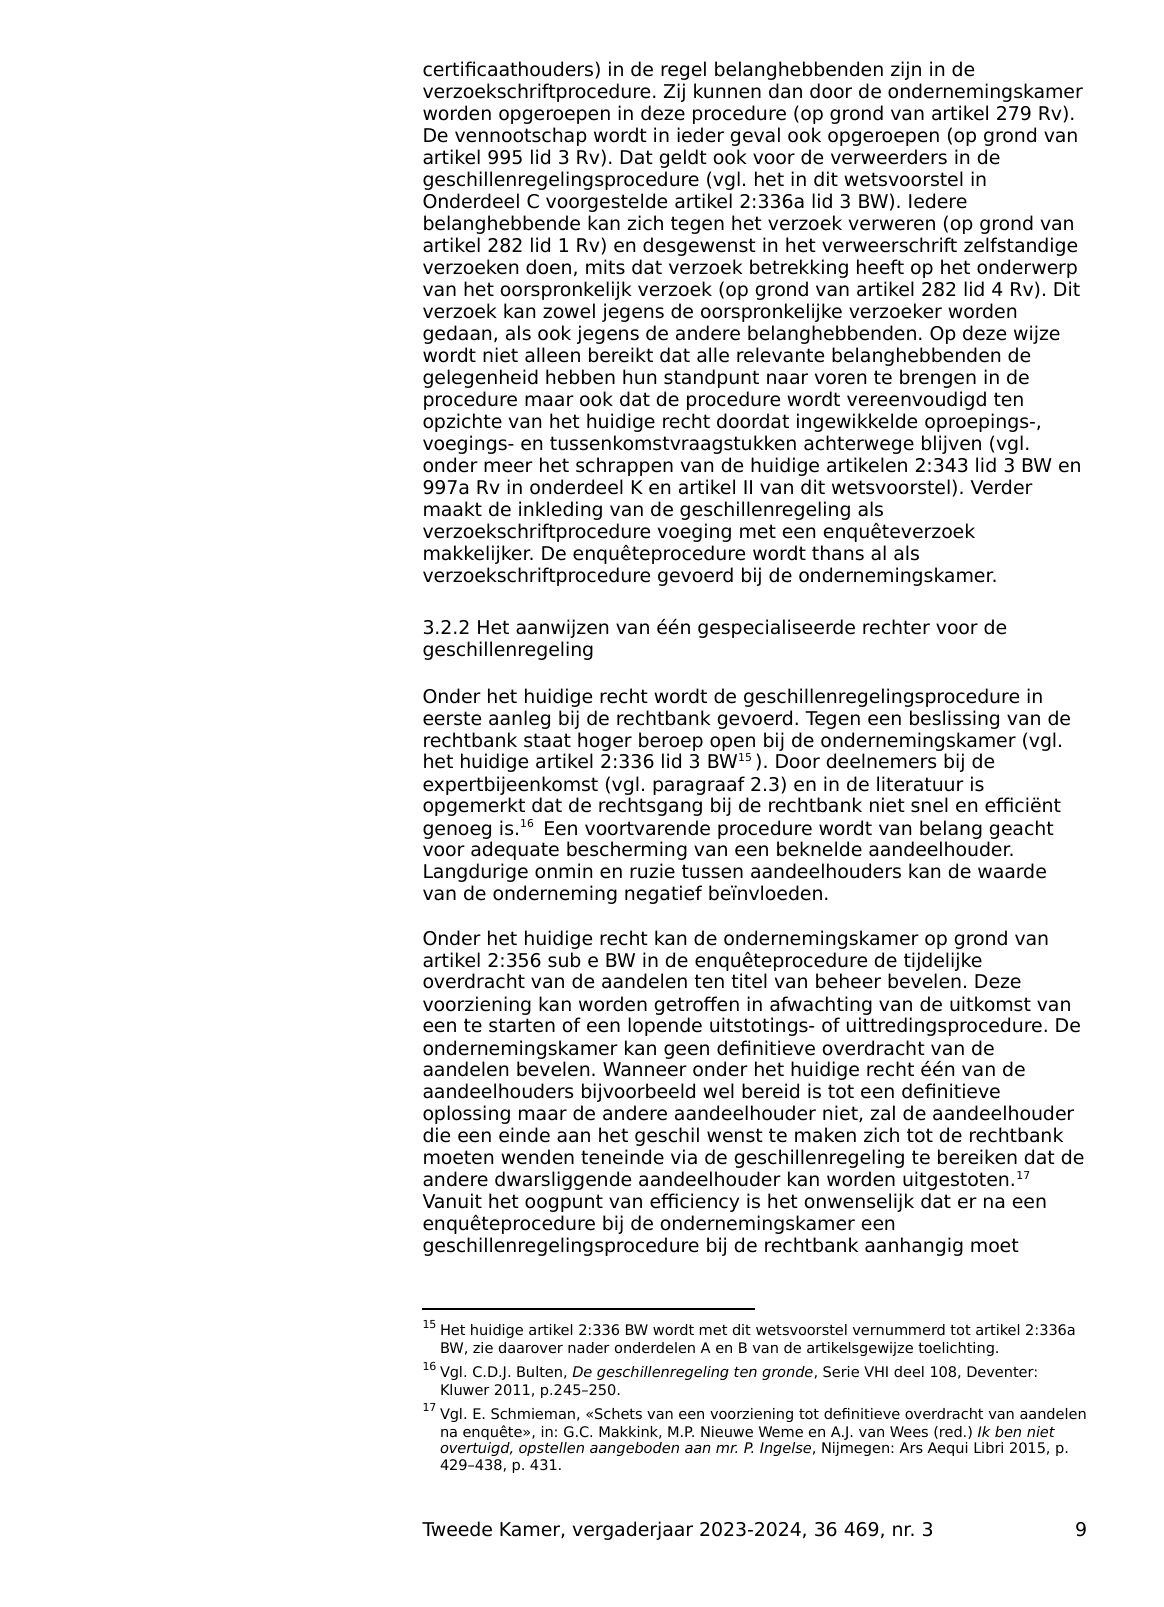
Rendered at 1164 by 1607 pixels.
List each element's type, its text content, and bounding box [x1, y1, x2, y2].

text Onder het huidige recht wordt de geschillenregelingsprocedure in eerste aanleg bij de rechtbank gevoerd. Tegen een beslissing van de rechtbank staat hoger beroep open bij de ondernemingskamer (vgl. het huidige artikel 2:336 lid 3 BW). Door deelnemers bij de expertbijeenkomst (vgl. paragraaf 2.3) en in de literatuur is opgemerkt dat de rechtsgang bij de rechtbank niet snel en efficiënt genoeg is. Een voortvarende procedure wordt van belang geacht voor adequate bescherming van een beknelde aandeelhouder. Langdurige onmin en ruzie tussen aandeelhouders kan de waarde van de onderneming negatief beïnvloeden. [422, 686, 1087, 905]
text Vgl. E. Schmieman, «Schets van een voorziening tot definitieve overdracht van aandelen na enquête», in: G.C. Makkink, M.P. Nieuwe Weme en A.J. van Wees (red.) Ik ben niet overtuigd, opstellen aangeboden aan mr. P. Ingelse, Nijmegen: Ars Aequi Libri 2015, p. 429–438, p. 431. [422, 1402, 1087, 1474]
text certificaathouders) in de regel belanghebbenden zijn in de verzoekschriftprocedure. Zij kunnen dan door de ondernemingskamer worden opgeroepen in deze procedure (op grond van artikel 279 Rv). De vennootschap wordt in ieder geval ook opgeroepen (op grond van artikel 995 lid 3 Rv). Dat geldt ook voor de verweerders in de geschillenregelingsprocedure (vgl. het in dit wetsvoorstel in Onderdeel C voorgestelde artikel 2:336a lid 3 BW). Iedere belanghebbende kan zich tegen het verzoek verweren (op grond van artikel 282 lid 1 Rv) en desgewenst in het verweerschrift zelfstandige verzoeken doen, mits dat verzoek betrekking heeft op het onderwerp van het oorspronkelijk verzoek (op grond van artikel 282 lid 4 Rv). Dit verzoek kan zowel jegens de oorspronkelijke verzoeker worden gedaan, als ook jegens de andere belanghebbenden. Op deze wijze wordt niet alleen bereikt dat alle relevante belanghebbenden de gelegenheid hebben hun standpunt naar voren te brengen in de procedure maar ook dat de procedure wordt vereenvoudigd ten opzichte van het huidige recht doordat ingewikkelde oproepings-, voegings- en tussenkomstvraagstukken achterwege blijven (vgl. onder meer het schrappen van de huidige artikelen 2:343 lid 3 BW en 997a Rv in onderdeel K en artikel II van dit wetsvoorstel). Verder maakt de inkleding van de geschillenregeling als verzoekschriftprocedure voeging met een enquêteverzoek makkelijker. De enquêteprocedure wordt thans al als verzoekschriftprocedure gevoerd bij de ondernemingskamer. [422, 59, 1087, 587]
text Vgl. C.D.J. Bulten, De geschillenregeling ten gronde, Serie VHI deel 108, Deventer: Kluwer 2011, p.245–250. [422, 1360, 1087, 1399]
text Het huidige artikel 2:336 BW wordt met dit wetsvoorstel vernummerd tot artikel 2:336a BW, zie daarover nader onderdelen A en B van de artikelsgewijze toelichting. [422, 1318, 1087, 1357]
subtitle 3.2.2 Het aanwijzen van één gespecialiseerde rechter voor de geschillenregeling [422, 617, 1087, 661]
text Onder het huidige recht kan de ondernemingskamer op grond van artikel 2:356 sub e BW in de enquêteprocedure de tijdelijke overdracht van de aandelen ten titel van beheer bevelen. Deze voorziening kan worden getroffen in afwachting van de uitkomst van een te starten of een lopende uitstotings- of uittredingsprocedure. De ondernemingskamer kan geen definitieve overdracht van de aandelen bevelen. Wanneer onder het huidige recht één van de aandeelhouders bijvoorbeeld wel bereid is tot een definitieve oplossing maar de andere aandeelhouder niet, zal de aandeelhouder die een einde aan het geschil wenst te maken zich tot de rechtbank moeten wenden teneinde via de geschillenregeling te bereiken dat de andere dwarsliggende aandeelhouder kan worden uitgestoten. Vanuit het oogpunt van efficiency is het onwenselijk dat er na een enquêteprocedure bij de ondernemingskamer een geschillenregelingsprocedure bij de rechtbank aanhangig moet [422, 927, 1087, 1257]
